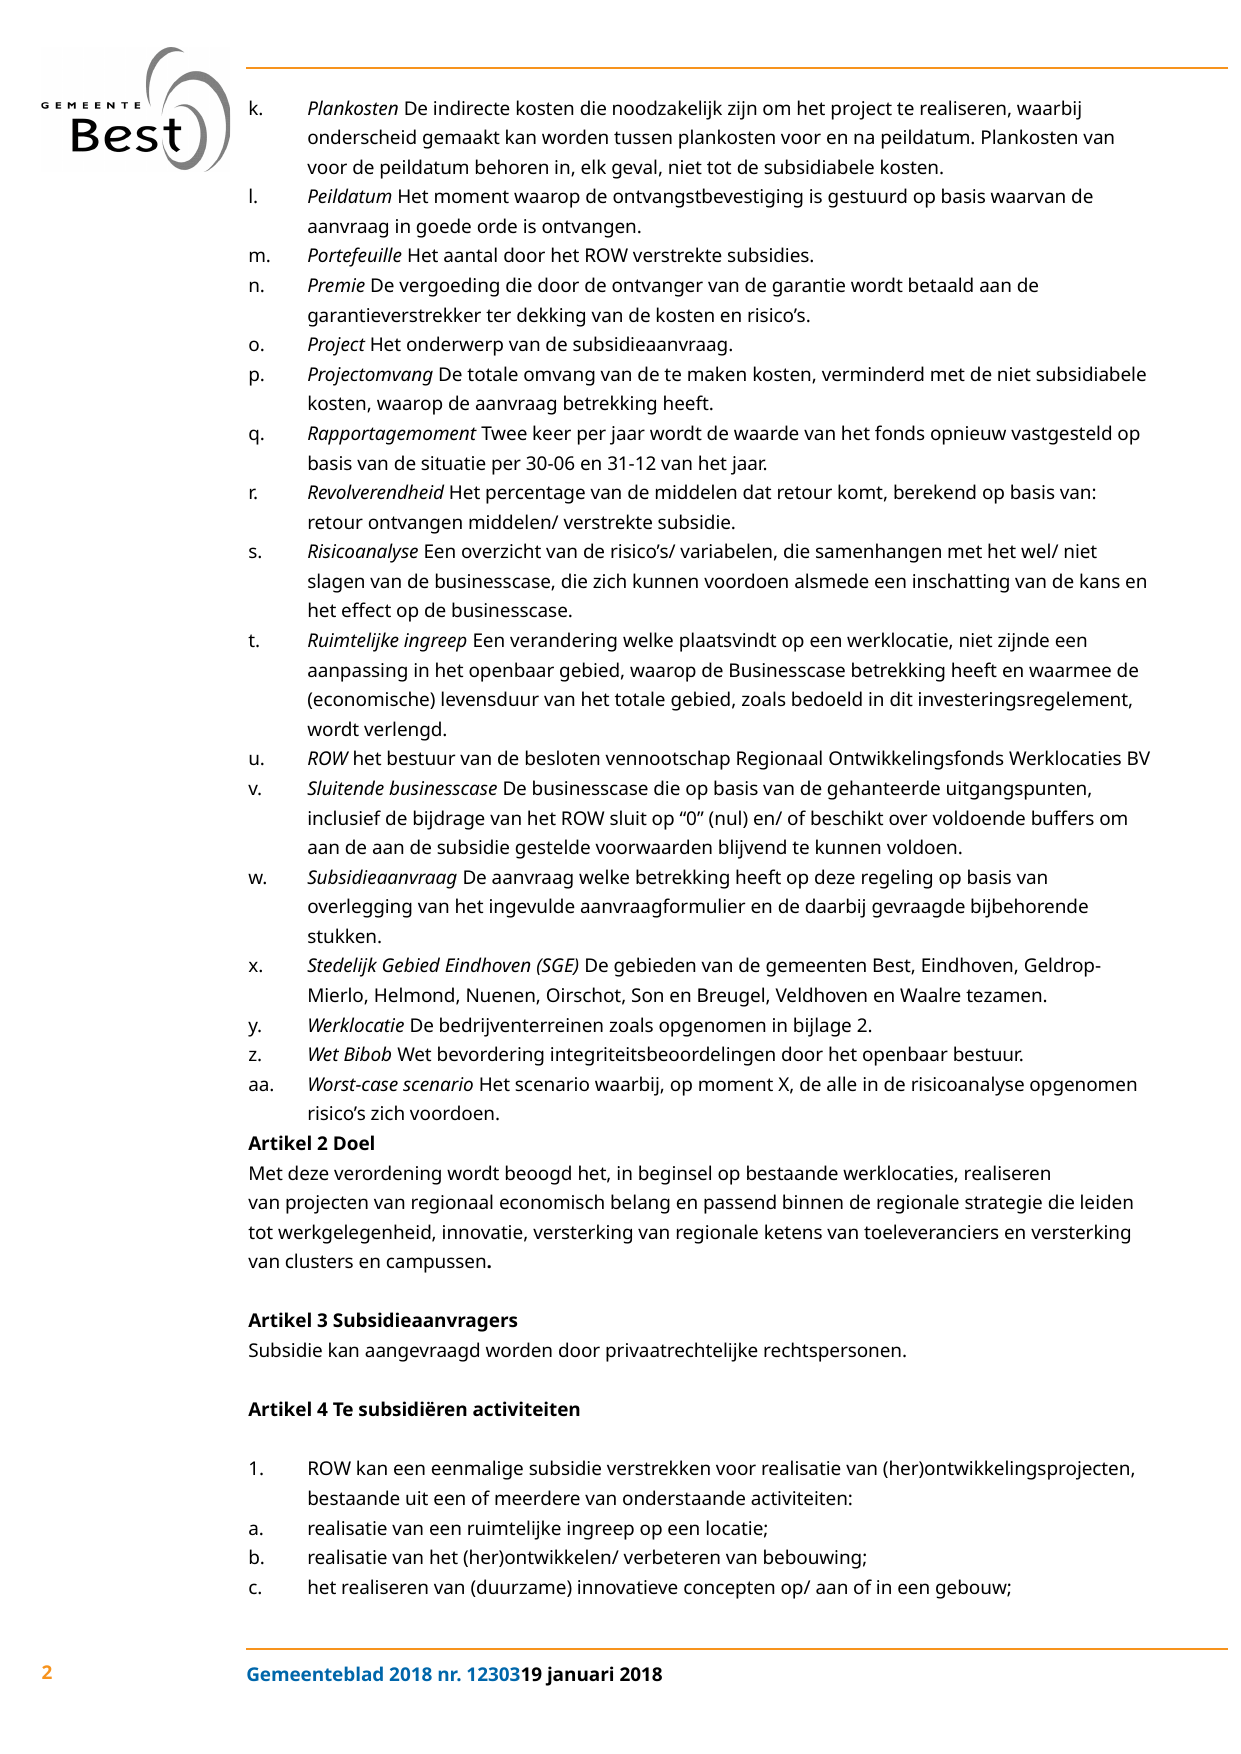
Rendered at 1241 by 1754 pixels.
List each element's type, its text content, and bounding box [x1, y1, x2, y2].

list realisatie van het (her)ontwikkelen/ verbeteren van bebouwing; [248, 1544, 1152, 1570]
list Risicoanalyse Een overzicht van de risico’s/ variabelen, die samenhangen met het wel/ niet slagen van de businesscase, die zich kunnen voordoen alsmede een inschatting van de kans en het effect op de businesscase. [248, 538, 1152, 623]
text Met deze verordening wordt beoogd het, in beginsel op bestaande werklocaties, realiseren van projecten van regionaal economisch belang en passend binnen de regionale strategie die leiden tot werkgelegenheid, innovatie, versterking van regionale ketens van toeleveranciers en versterking van clusters en campussen. [248, 1160, 1152, 1274]
list realisatie van een ruimtelijke ingreep op een locatie; [248, 1515, 1152, 1541]
list Premie De vergoeding die door de ontvanger van de garantie wordt betaald aan de garantieverstrekker ter dekking van de kosten en risico’s. [248, 272, 1152, 328]
text Subsidie kan aangevraagd worden door privaatrechtelijke rechtspersonen. [248, 1337, 1152, 1363]
list Revolverendheid Het percentage van de middelen dat retour komt, berekend op basis van: retour ontvangen middelen/ verstrekte subsidie. [248, 479, 1152, 535]
text Artikel 3 Subsidieaanvragers [248, 1308, 1152, 1333]
list Portefeuille Het aantal door het ROW verstrekte subsidies. [248, 243, 1152, 268]
list het realiseren van (duurzame) innovatieve concepten op/ aan of in een gebouw; [248, 1574, 1152, 1600]
list Plankosten De indirecte kosten die noodzakelijk zijn om het project te realiseren, waarbij onderscheid gemaakt kan worden tussen plankosten voor en na peildatum. Plankosten van voor de peildatum behoren in, elk geval, niet tot de subsidiabele kosten. [248, 95, 1152, 180]
list Rapportagemoment Twee keer per jaar wordt de waarde van het fonds opnieuw vastgesteld op basis van de situatie per 30-06 en 31-12 van het jaar. [248, 420, 1152, 476]
list Worst-case scenario Het scenario waarbij, op moment X, de alle in de risicoanalyse opgenomen risico’s zich voordoen. [248, 1071, 1152, 1126]
list Werklocatie De bedrijventerreinen zoals opgenomen in bijlage 2. [248, 1012, 1152, 1038]
list ROW het bestuur van de besloten vennootschap Regionaal Ontwikkelingsfonds Werklocaties BV [248, 746, 1152, 771]
list ROW kan een eenmalige subsidie verstrekken voor realisatie van (her)ontwikkelingsprojecten, bestaande uit een of meerdere van onderstaande activiteiten: [248, 1456, 1152, 1511]
list Wet Bibob Wet bevordering integriteitsbeoordelingen door het openbaar bestuur. [248, 1041, 1152, 1067]
list Projectomvang De totale omvang van de te maken kosten, verminderd met de niet subsidiabele kosten, waarop de aanvraag betrekking heeft. [248, 361, 1152, 416]
list Sluitende businesscase De businesscase die op basis van de gehanteerde uitgangspunten, inclusief de bijdrage van het ROW sluit op “0” (nul) en/ of beschikt over voldoende buffers om aan de aan de subsidie gestelde voorwaarden blijvend te kunnen voldoen. [248, 775, 1152, 860]
list Ruimtelijke ingreep Een verandering welke plaatsvindt op een werklocatie, niet zijnde een aanpassing in het openbaar gebied, waarop de Businesscase betrekking heeft en waarmee de (economische) levensduur van het totale gebied, zoals bedoeld in dit investeringsregelement, wordt verlengd. [248, 627, 1152, 742]
text Artikel 4 Te subsidiëren activiteiten [248, 1396, 1152, 1422]
list Peildatum Het moment waarop de ontvangstbevestiging is gestuurd op basis waarvan de aanvraag in goede orde is ontvangen. [248, 183, 1152, 239]
text Artikel 2 Doel [248, 1130, 1152, 1156]
list Project Het onderwerp van de subsidieaanvraag. [248, 331, 1152, 357]
list Subsidieaanvraag De aanvraag welke betrekking heeft op deze regeling op basis van overlegging van het ingevulde aanvraagformulier en de daarbij gevraagde bijbehorende stukken. [248, 864, 1152, 949]
picture [41, 47, 231, 172]
list Stedelijk Gebied Eindhoven (SGE) De gebieden van de gemeenten Best, Eindhoven, Geldrop-Mierlo, Helmond, Nuenen, Oirschot, Son en Breugel, Veldhoven en Waalre tezamen. [248, 953, 1152, 1008]
